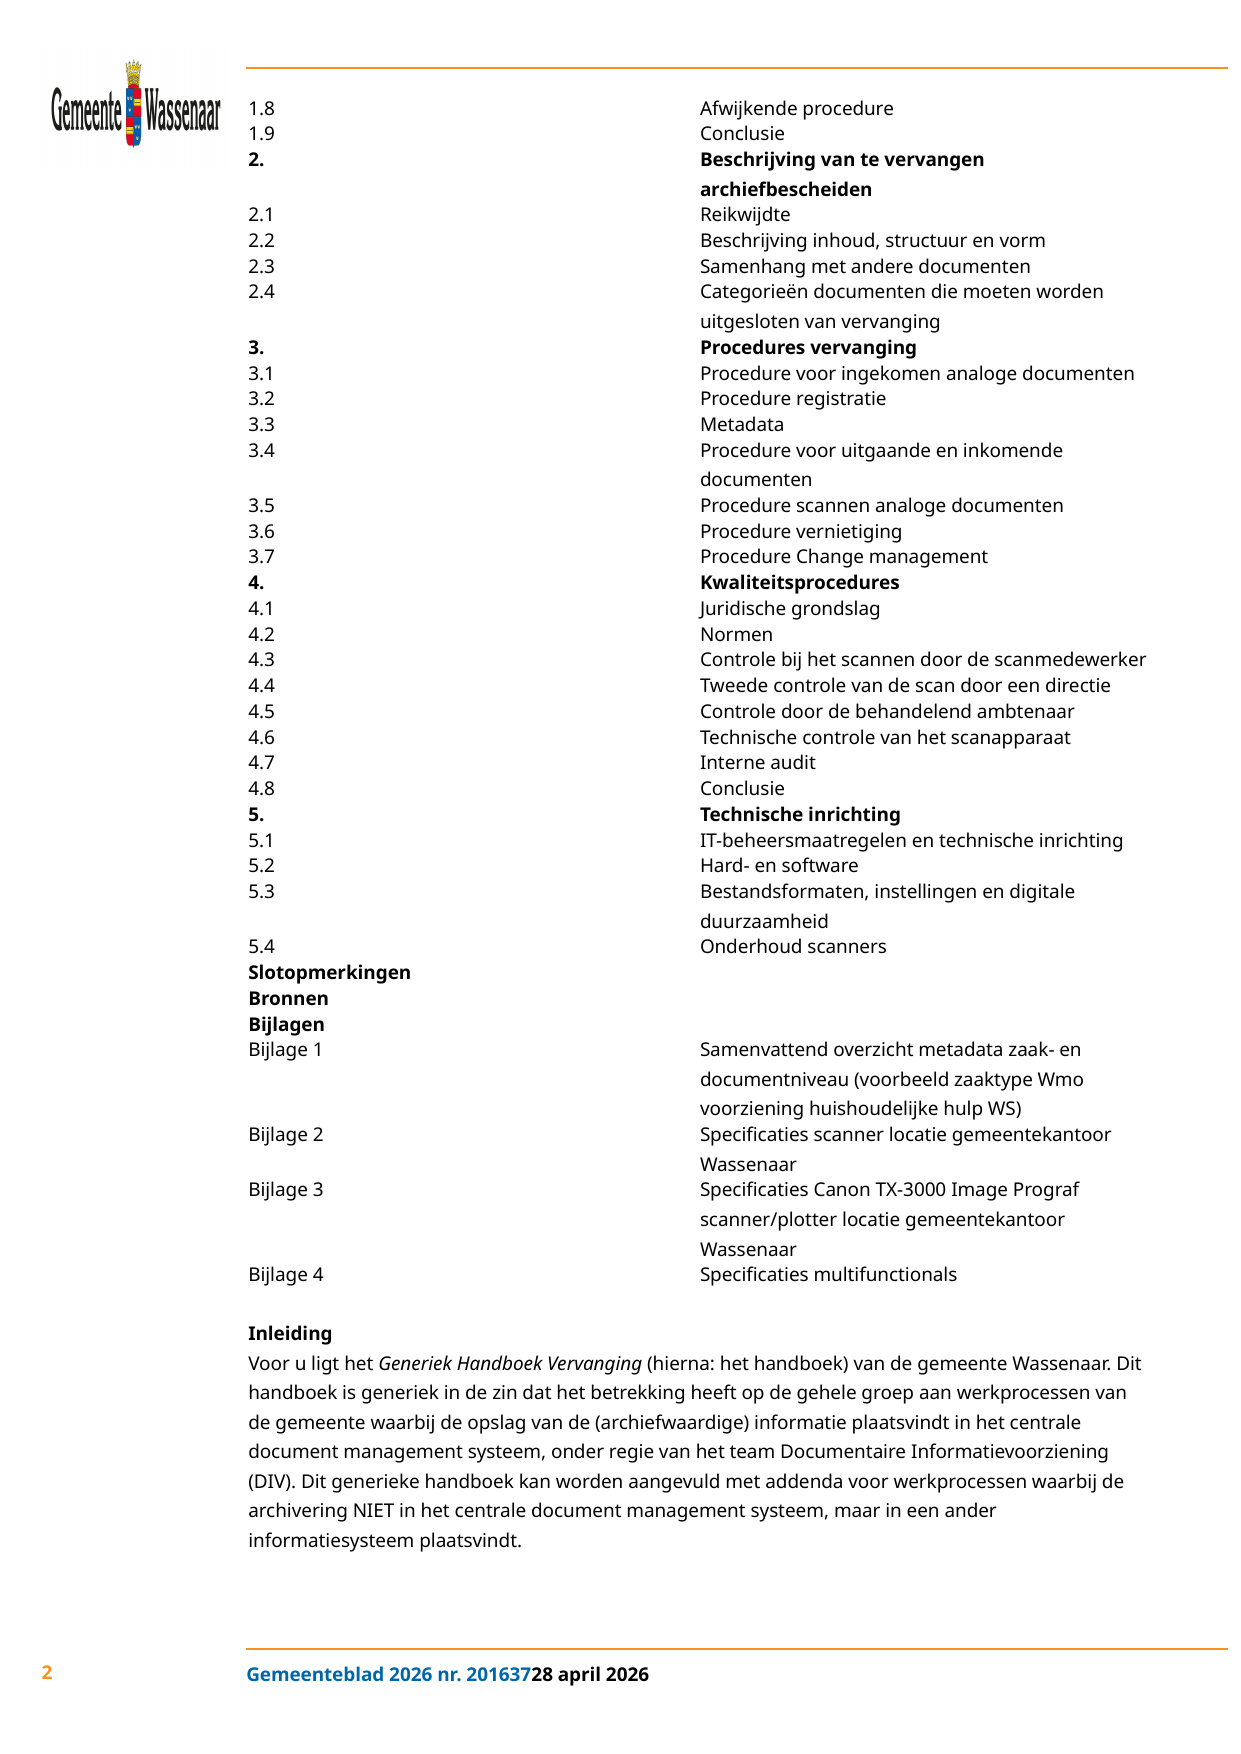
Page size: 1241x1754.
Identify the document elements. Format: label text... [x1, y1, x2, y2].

table_cell 3.4 [248, 437, 700, 492]
table_cell Technische controle van het scanapparaat [700, 724, 1152, 749]
table_cell 5.2 [248, 853, 700, 878]
table_cell Procedure registratie [700, 386, 1152, 411]
table_cell 4.3 [248, 647, 700, 672]
table_cell Metadata [700, 411, 1152, 437]
table_cell Beschrijving van te vervangen archiefbescheiden [700, 146, 1152, 202]
table_cell 3.6 [248, 518, 700, 544]
table_cell Slotopmerkingen [248, 959, 700, 985]
table_cell 4.2 [248, 621, 700, 647]
table_cell Conclusie [700, 121, 1152, 146]
table_cell Beschrijving inhoud, structuur en vorm [700, 227, 1152, 253]
table_cell Bronnen [248, 985, 700, 1011]
table_cell 2.3 [248, 253, 700, 279]
table_cell 4.4 [248, 673, 700, 698]
table_cell Procedure voor uitgaande en inkomende documenten [700, 437, 1152, 492]
table_cell Specificaties Canon TX-3000 Image Prograf scanner/plotter locatie gemeentekantoor Wassenaar [700, 1177, 1152, 1262]
table_cell Specificaties scanner locatie gemeentekantoor Wassenaar [700, 1121, 1152, 1177]
table_cell 5.3 [248, 878, 700, 933]
table_cell Procedures vervanging [700, 334, 1152, 360]
table_cell Normen [700, 621, 1152, 647]
table_cell 3.2 [248, 386, 700, 411]
table_cell 5.1 [248, 827, 700, 852]
table_cell 3.1 [248, 360, 700, 386]
table_cell Procedure Change management [700, 544, 1152, 569]
table_cell 3. [248, 334, 700, 360]
table_cell Samenvattend overzicht metadata zaak- en documentniveau (voorbeeld zaaktype Wmo voorziening huishoudelijke hulp WS) [700, 1036, 1152, 1121]
table_cell Kwaliteitsprocedures [700, 570, 1152, 595]
table_cell [700, 959, 1152, 985]
table_cell Conclusie [700, 775, 1152, 801]
table_cell 4.7 [248, 750, 700, 775]
table_cell Samenhang met andere documenten [700, 253, 1152, 279]
table_cell 1.9 [248, 121, 700, 146]
table_cell 1.8 [248, 95, 700, 121]
table_cell Bestandsformaten, instellingen en digitale duurzaamheid [700, 878, 1152, 933]
table_cell Reikwijdte [700, 202, 1152, 227]
table_cell Afwijkende procedure [700, 95, 1152, 121]
table_cell 2.1 [248, 202, 700, 227]
table_cell 4.1 [248, 595, 700, 621]
table_cell 3.7 [248, 544, 700, 569]
table_cell 3.5 [248, 492, 700, 518]
table_cell Specificaties multifunctionals [700, 1262, 1152, 1287]
table_cell Controle door de behandelend ambtenaar [700, 698, 1152, 724]
table_cell 2.4 [248, 279, 700, 334]
table_cell Procedure voor ingekomen analoge documenten [700, 360, 1152, 386]
table_cell 4. [248, 570, 700, 595]
table_cell Technische inrichting [700, 801, 1152, 827]
table_cell 4.5 [248, 698, 700, 724]
table_cell Bijlage 1 [248, 1036, 700, 1121]
table_cell 4.8 [248, 775, 700, 801]
table_cell Tweede controle van de scan door een directie [700, 673, 1152, 698]
table_cell 2. [248, 146, 700, 202]
table_cell Bijlage 3 [248, 1177, 700, 1262]
table_cell Procedure vernietiging [700, 518, 1152, 544]
picture [41, 47, 231, 172]
table_cell Interne audit [700, 750, 1152, 775]
table_cell [700, 1011, 1152, 1036]
table_cell Categorieën documenten die moeten worden uitgesloten van vervanging [700, 279, 1152, 334]
table_cell 5. [248, 801, 700, 827]
text Inleiding [248, 1320, 1152, 1346]
table_cell Bijlage 2 [248, 1121, 700, 1177]
table_cell Controle bij het scannen door de scanmedewerker [700, 647, 1152, 672]
table_cell Onderhoud scanners [700, 934, 1152, 959]
table_cell 2.2 [248, 227, 700, 253]
table_cell 3.3 [248, 411, 700, 437]
table_cell [700, 985, 1152, 1011]
table_cell Procedure scannen analoge documenten [700, 492, 1152, 518]
table_cell 5.4 [248, 934, 700, 959]
table_cell IT-beheersmaatregelen en technische inrichting [700, 827, 1152, 852]
table_cell Juridische grondslag [700, 595, 1152, 621]
table_cell Bijlage 4 [248, 1262, 700, 1287]
table_cell 4.6 [248, 724, 700, 749]
table_cell Hard- en software [700, 853, 1152, 878]
text Voor u ligt het Generiek Handboek Vervanging (hierna: het handboek) van de gemeente Wassenaar. Dit handboek is generiek in de zin dat het betrekking heeft op de gehele groep aan werkprocessen van de gemeente waarbij de opslag van de (archiefwaardige) informatie plaatsvindt in het centrale document management systeem, onder regie van het team Documentaire Informatievoorziening (DIV). Dit generieke handboek kan worden aangevuld met addenda voor werkprocessen waarbij de archivering NIET in het centrale document management systeem, maar in een ander informatiesysteem plaatsvindt. [248, 1350, 1152, 1553]
table_cell Bijlagen [248, 1011, 700, 1036]
